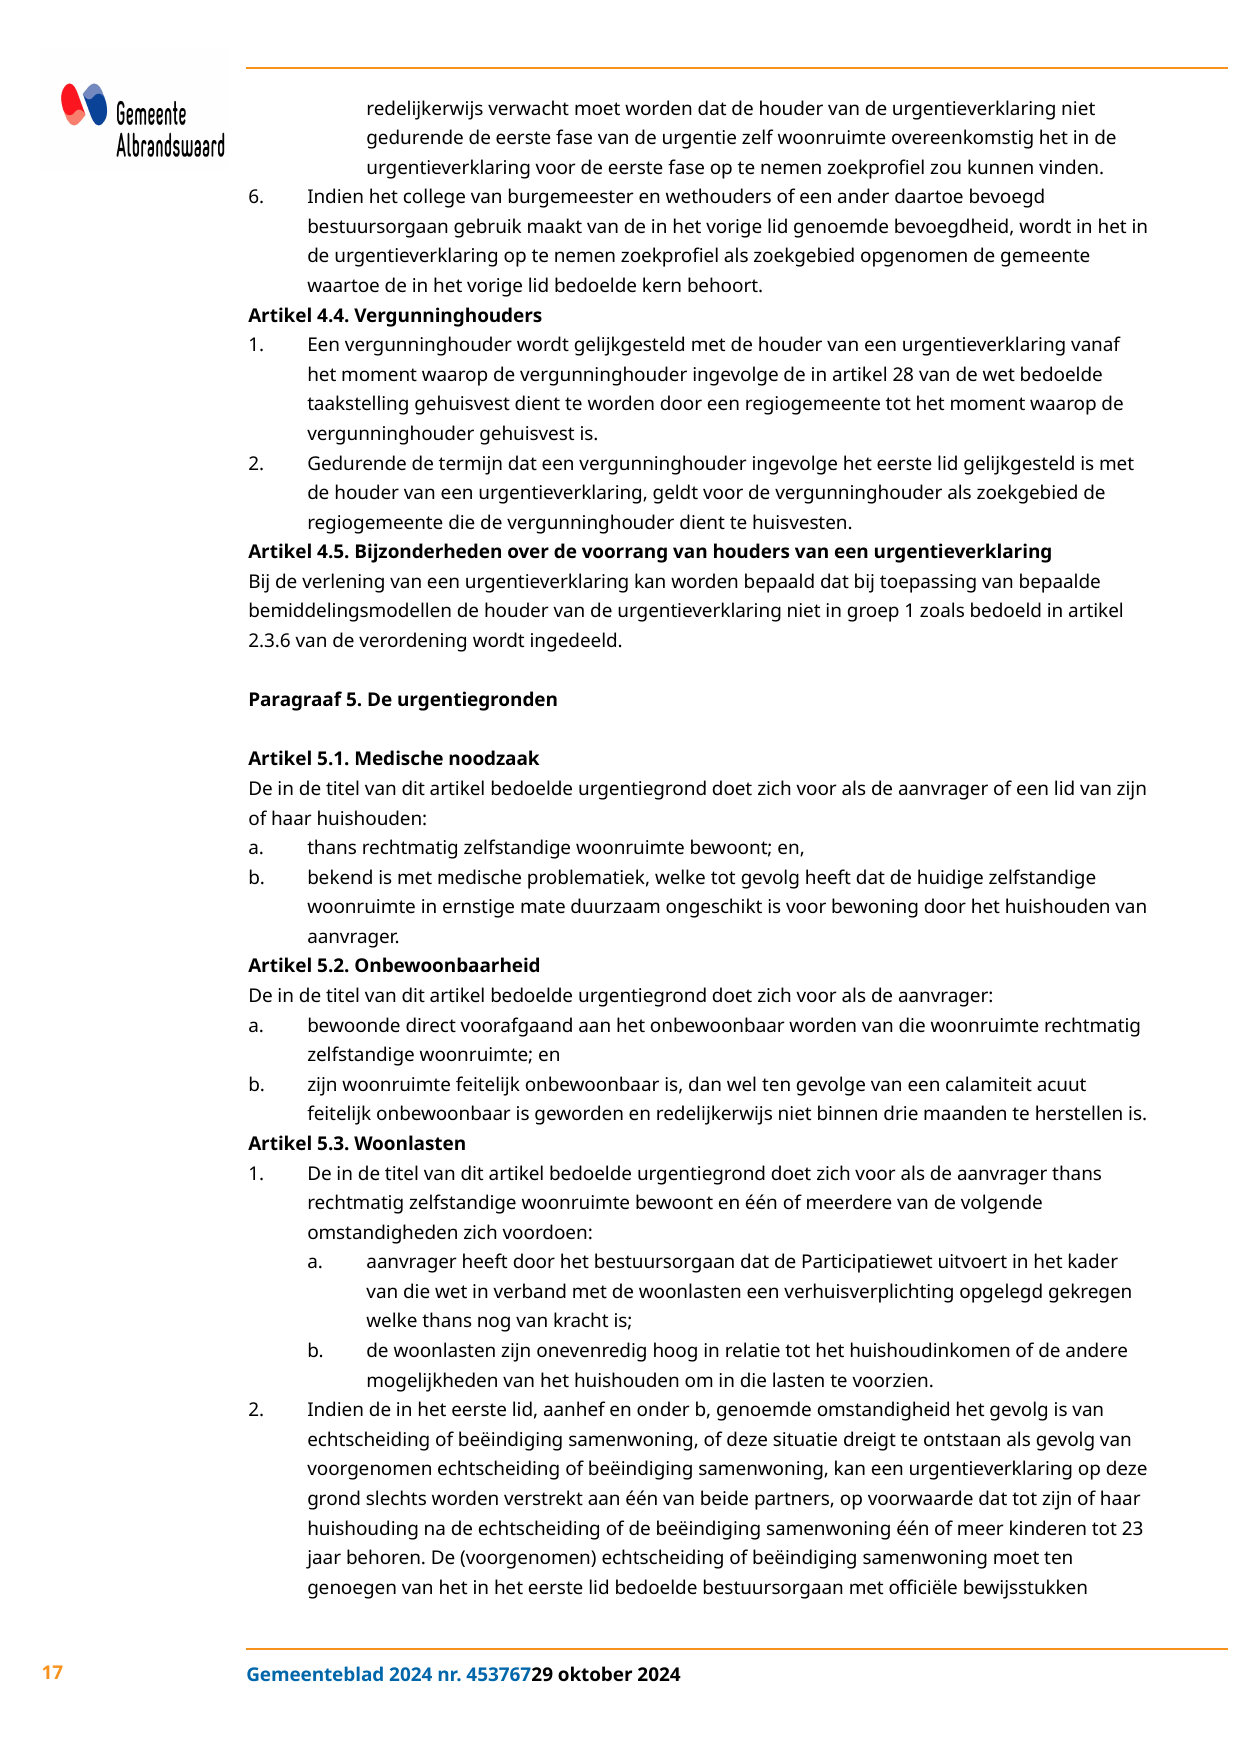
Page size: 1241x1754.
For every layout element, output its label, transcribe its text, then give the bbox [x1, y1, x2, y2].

text Artikel 4.5. Bijzonderheden over de voorrang van houders van een urgentieverklaring [248, 538, 1152, 564]
list aanvrager heeft door het bestuursorgaan dat de Participatiewet uitvoert in het kader van die wet in verband met de woonlasten een verhuisverplichting opgelegd gekregen welke thans nog van kracht is; [307, 1248, 1152, 1333]
list Een vergunninghouder wordt gelijkgesteld met de houder van een urgentieverklaring vanaf het moment waarop de vergunninghouder ingevolge de in artikel 28 van de wet bedoelde taakstelling gehuisvest dient te worden door een regiogemeente tot het moment waarop de vergunninghouder gehuisvest is. [248, 331, 1152, 446]
text Paragraaf 5. De urgentiegronden [248, 686, 1152, 712]
text Artikel 4.4. Vergunninghouders [248, 302, 1152, 328]
list de woonlasten zijn onevenredig hoog in relatie tot het huishoudinkomen of de andere mogelijkheden van het huishouden om in die lasten te voorzien. [307, 1337, 1152, 1393]
list redelijkerwijs verwacht moet worden dat de houder van de urgentieverklaring niet gedurende de eerste fase van de urgentie zelf woonruimte overeenkomstig het in de urgentieverklaring voor de eerste fase op te nemen zoekprofiel zou kunnen vinden. [307, 95, 1152, 180]
text De in de titel van dit artikel bedoelde urgentiegrond doet zich voor als de aanvrager of een lid van zijn of haar huishouden: [248, 775, 1152, 831]
list bekend is met medische problematiek, welke tot gevolg heeft dat de huidige zelfstandige woonruimte in ernstige mate duurzaam ongeschikt is voor bewoning door het huishouden van aanvrager. [248, 864, 1152, 949]
text Artikel 5.1. Medische noodzaak [248, 746, 1152, 771]
list thans rechtmatig zelfstandige woonruimte bewoont; en, [248, 834, 1152, 860]
list Indien de in het eerste lid, aanhef en onder b, genoemde omstandigheid het gevolg is van echtscheiding of beëindiging samenwoning, of deze situatie dreigt te ontstaan als gevolg van voorgenomen echtscheiding of beëindiging samenwoning, kan een urgentieverklaring op deze grond slechts worden verstrekt aan één van beide partners, op voorwaarde dat tot zijn of haar huishouding na de echtscheiding of de beëindiging samenwoning één of meer kinderen tot 23 jaar behoren. De (voorgenomen) echtscheiding of beëindiging samenwoning moet ten genoegen van het in het eerste lid bedoelde bestuursorgaan met officiële bewijsstukken [248, 1396, 1152, 1600]
text De in de titel van dit artikel bedoelde urgentiegrond doet zich voor als de aanvrager: [248, 982, 1152, 1008]
list De in de titel van dit artikel bedoelde urgentiegrond doet zich voor als de aanvrager thans rechtmatig zelfstandige woonruimte bewoont en één of meerdere van de volgende omstandigheden zich voordoen: [248, 1160, 1152, 1245]
list zijn woonruimte feitelijk onbewoonbaar is, dan wel ten gevolge van een calamiteit acuut feitelijk onbewoonbaar is geworden en redelijkerwijs niet binnen drie maanden te herstellen is. [248, 1071, 1152, 1126]
list Gedurende de termijn dat een vergunninghouder ingevolge het eerste lid gelijkgesteld is met de houder van een urgentieverklaring, geldt voor de vergunninghouder als zoekgebied de regiogemeente die de vergunninghouder dient te huisvesten. [248, 450, 1152, 535]
picture [41, 47, 231, 172]
list bewoonde direct voorafgaand aan het onbewoonbaar worden van die woonruimte rechtmatig zelfstandige woonruimte; en [248, 1012, 1152, 1067]
text Bij de verlening van een urgentieverklaring kan worden bepaald dat bij toepassing van bepaalde bemiddelingsmodellen de houder van de urgentieverklaring niet in groep 1 zoals bedoeld in artikel 2.3.6 van de verordening wordt ingedeeld. [248, 568, 1152, 653]
text Artikel 5.3. Woonlasten [248, 1130, 1152, 1156]
text Artikel 5.2. Onbewoonbaarheid [248, 953, 1152, 978]
list Indien het college van burgemeester en wethouders of een ander daartoe bevoegd bestuursorgaan gebruik maakt van de in het vorige lid genoemde bevoegdheid, wordt in het in de urgentieverklaring op te nemen zoekprofiel als zoekgebied opgenomen de gemeente waartoe de in het vorige lid bedoelde kern behoort. [248, 183, 1152, 298]
